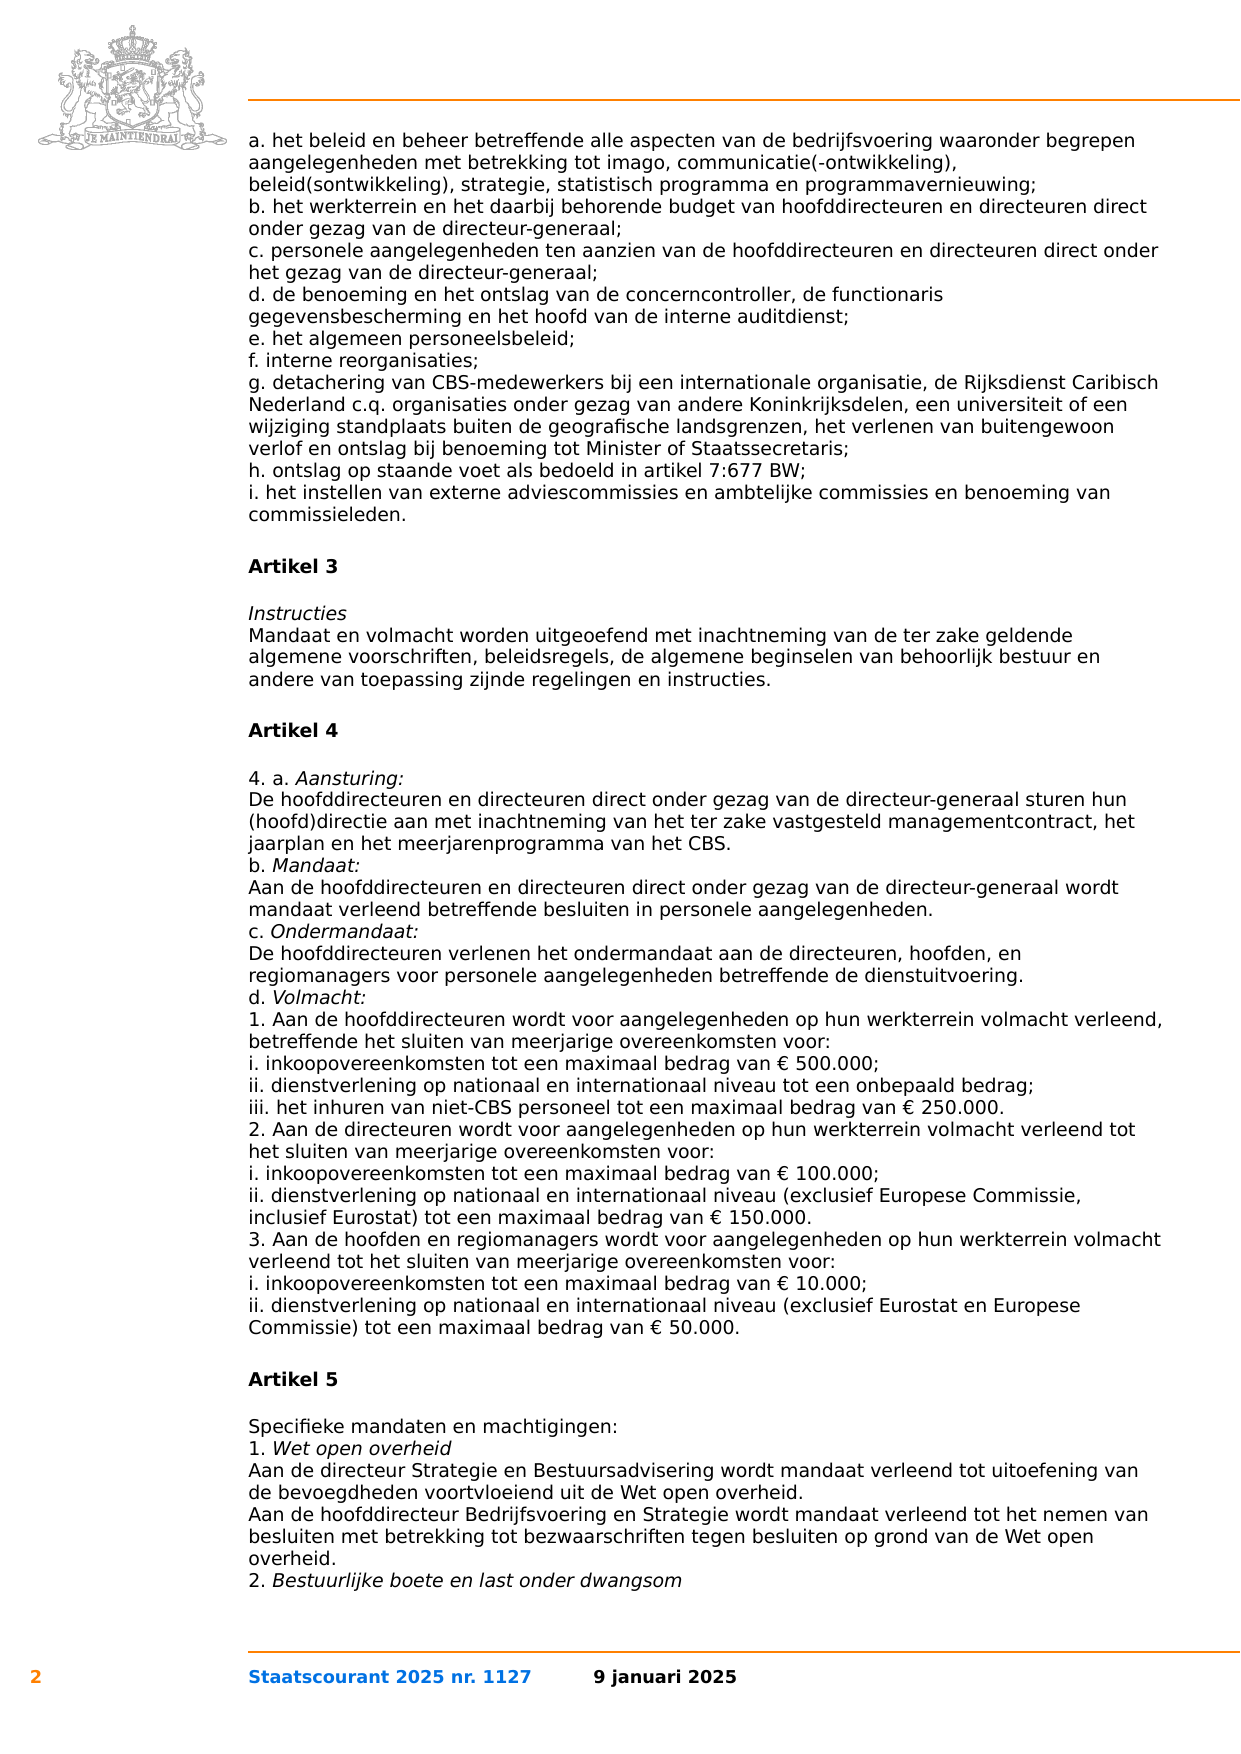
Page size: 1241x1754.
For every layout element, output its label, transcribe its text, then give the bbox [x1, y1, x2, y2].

subtitle Artikel 4 [248, 720, 1163, 742]
text 1. Wet open overheid [248, 1438, 1163, 1460]
text d. de benoeming en het ontslag van de concerncontroller, de functionaris gegevensbescherming en het hoofd van de interne auditdienst; [248, 284, 1163, 328]
text b. het werkterrein en het daarbij behorende budget van hoofddirecteuren en directeuren direct onder gezag van de directeur-generaal; [248, 196, 1163, 240]
subtitle Artikel 3 [248, 556, 1163, 577]
text ii. dienstverlening op nationaal en internationaal niveau (exclusief Eurostat en Europese Commissie) tot een maximaal bedrag van € 50.000. [248, 1295, 1163, 1339]
text De hoofddirecteuren en directeuren direct onder gezag van de directeur-generaal sturen hun (hoofd)directie aan met inachtneming van het ter zake vastgesteld managementcontract, het jaarplan en het meerjarenprogramma van het CBS. [248, 789, 1163, 855]
text 4. a. Aansturing: [248, 767, 1163, 789]
subtitle Artikel 5 [248, 1369, 1163, 1391]
text 2. Bestuurlijke boete en last onder dwangsom [248, 1570, 1163, 1592]
text Aan de directeur Strategie en Bestuursadvisering wordt mandaat verleend tot uitoefening van de bevoegdheden voortvloeiend uit de Wet open overheid. [248, 1460, 1163, 1504]
text i. het instellen van externe adviescommissies en ambtelijke commissies en benoeming van commissieleden. [248, 482, 1163, 526]
text e. het algemeen personeelsbeleid; [248, 328, 1163, 350]
text Aan de hoofddirecteuren en directeuren direct onder gezag van de directeur-generaal wordt mandaat verleend betreffende besluiten in personele aangelegenheden. [248, 877, 1163, 921]
text 1. Aan de hoofddirecteuren wordt voor aangelegenheden op hun werkterrein volmacht verleend, betreffende het sluiten van meerjarige overeenkomsten voor: [248, 1009, 1163, 1053]
subtitle Instructies [248, 602, 1163, 624]
text a. het beleid en beheer betreffende alle aspecten van de bedrijfsvoering waaronder begrepen aangelegenheden met betrekking tot imago, communicatie(-ontwikkeling), beleid(sontwikkeling), strategie, statistisch programma en programmavernieuwing; [248, 130, 1163, 196]
text c. personele aangelegenheden ten aanzien van de hoofddirecteuren en directeuren direct onder het gezag van de directeur-generaal; [248, 240, 1163, 284]
text iii. het inhuren van niet-CBS personeel tot een maximaal bedrag van € 250.000. [248, 1097, 1163, 1119]
text ii. dienstverlening op nationaal en internationaal niveau tot een onbepaald bedrag; [248, 1075, 1163, 1097]
text i. inkoopovereenkomsten tot een maximaal bedrag van € 100.000; [248, 1163, 1163, 1185]
text f. interne reorganisaties; [248, 350, 1163, 372]
text i. inkoopovereenkomsten tot een maximaal bedrag van € 10.000; [248, 1273, 1163, 1295]
text Mandaat en volmacht worden uitgeoefend met inachtneming van de ter zake geldende algemene voorschriften, beleidsregels, de algemene beginselen van behoorlijk bestuur en andere van toepassing zijnde regelingen en instructies. [248, 624, 1163, 690]
text h. ontslag op staande voet als bedoeld in artikel 7:677 BW; [248, 459, 1163, 482]
text d. Volmacht: [248, 987, 1163, 1009]
text c. Ondermandaat: [248, 921, 1163, 943]
text b. Mandaat: [248, 855, 1163, 877]
text Specifieke mandaten en machtigingen: [248, 1416, 1163, 1438]
picture [38, 25, 227, 150]
text Aan de hoofddirecteur Bedrijfsvoering en Strategie wordt mandaat verleend tot het nemen van besluiten met betrekking tot bezwaarschriften tegen besluiten op grond van de Wet open overheid. [248, 1504, 1163, 1570]
text 2. Aan de directeuren wordt voor aangelegenheden op hun werkterrein volmacht verleend tot het sluiten van meerjarige overeenkomsten voor: [248, 1119, 1163, 1163]
text i. inkoopovereenkomsten tot een maximaal bedrag van € 500.000; [248, 1053, 1163, 1075]
text De hoofddirecteuren verlenen het ondermandaat aan de directeuren, hoofden, en regiomanagers voor personele aangelegenheden betreffende de dienstuitvoering. [248, 943, 1163, 987]
text g. detachering van CBS-medewerkers bij een internationale organisatie, de Rijksdienst Caribisch Nederland c.q. organisaties onder gezag van andere Koninkrijksdelen, een universiteit of een wijziging standplaats buiten de geografische landsgrenzen, het verlenen van buitengewoon verlof en ontslag bij benoeming tot Minister of Staatssecretaris; [248, 372, 1163, 459]
text ii. dienstverlening op nationaal en internationaal niveau (exclusief Europese Commissie, inclusief Eurostat) tot een maximaal bedrag van € 150.000. [248, 1185, 1163, 1229]
text 3. Aan de hoofden en regiomanagers wordt voor aangelegenheden op hun werkterrein volmacht verleend tot het sluiten van meerjarige overeenkomsten voor: [248, 1229, 1163, 1273]
